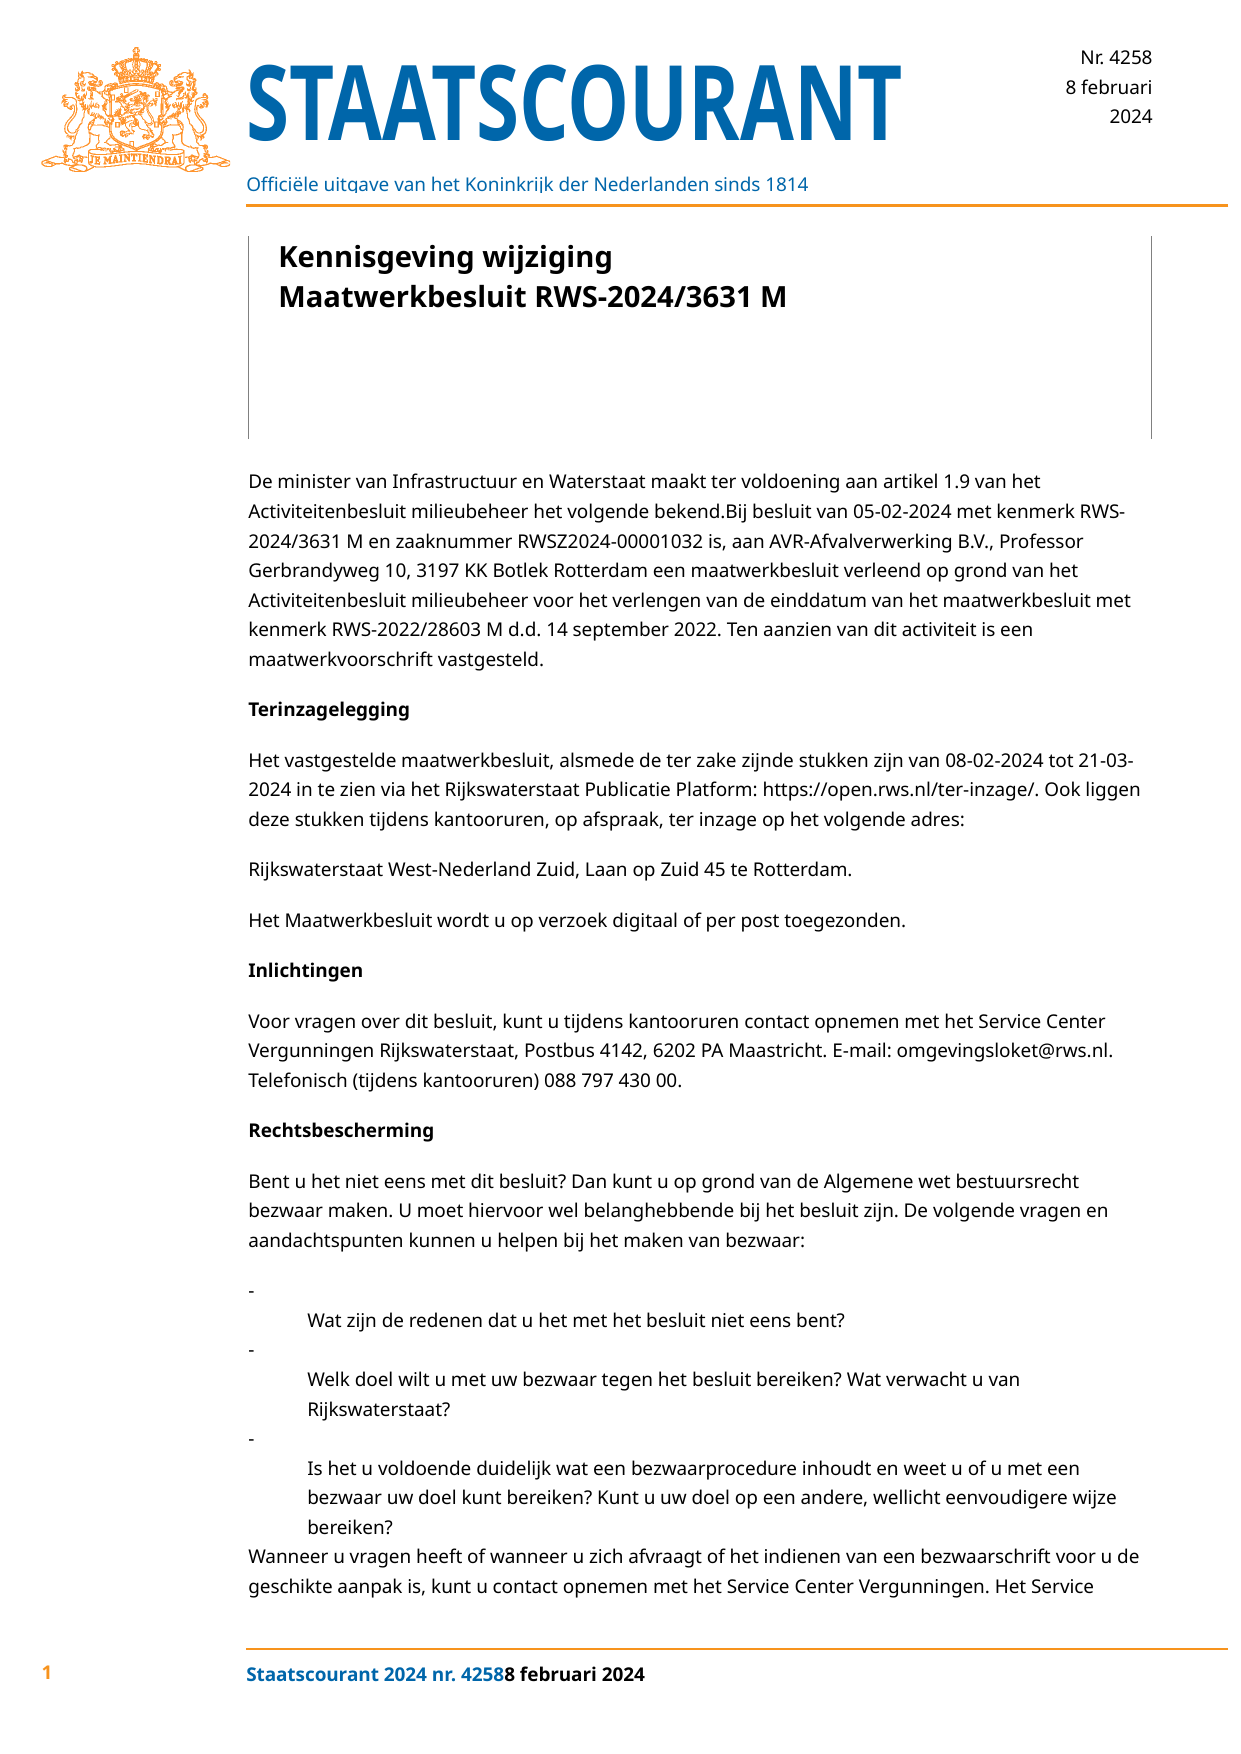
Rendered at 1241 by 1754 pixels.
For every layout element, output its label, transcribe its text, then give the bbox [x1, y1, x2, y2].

list Is het u voldoende duidelijk wat een bezwaarprocedure inhoudt en weet u of u met een bezwaar uw doel kunt bereiken? Kunt u uw doel op een andere, wellicht eenvoudigere wijze bereiken? [248, 1455, 1152, 1540]
text De minister van Infrastructuur en Waterstaat maakt ter voldoening aan artikel 1.9 van het Activiteitenbesluit milieubeheer het volgende bekend.Bij besluit van 05-02-2024 met kenmerk RWS-2024/3631 M en zaaknummer RWSZ2024-00001032 is, aan AVR-Afvalverwerking B.V., Professor Gerbrandyweg 10, 3197 KK Botlek Rotterdam een maatwerkbesluit verleend op grond van het Activiteitenbesluit milieubeheer voor het verlengen van de einddatum van het maatwerkbesluit met kenmerk RWS-2022/28603 M d.d. 14 september 2022. Ten aanzien van dit activiteit is een maatwerkvoorschrift vastgesteld. [248, 469, 1152, 672]
text Rechtsbescherming [248, 1117, 1152, 1143]
list Welk doel wilt u met uw bezwaar tegen het besluit bereiken? Wat verwacht u van Rijkswaterstaat? [248, 1366, 1152, 1421]
text Het vastgestelde maatwerkbesluit, alsmede de ter zake zijnde stukken zijn van 08-02-2024 tot 21-03-2024 in te zien via het Rijkswaterstaat Publicatie Platform: https://open.rws.nl/ter-inzage/. Ook liggen deze stukken tijdens kantooruren, op afspraak, ter inzage op het volgende adres: [248, 747, 1152, 832]
text Inlichtingen [248, 957, 1152, 983]
table_header Kennisgeving wijziging Maatwerkbesluit RWS-2024/3631 M [249, 236, 850, 439]
text Bent u het niet eens met dit besluit? Dan kunt u op grond van de Algemene wet bestuursrecht bezwaar maken. U moet hiervoor wel belanghebbende bij het besluit zijn. De volgende vragen en aandachtspunten kunnen u helpen bij het maken van bezwaar: [248, 1168, 1152, 1253]
text Voor vragen over dit besluit, kunt u tijdens kantooruren contact opnemen met het Service Center Vergunningen Rijkswaterstaat, Postbus 4142, 6202 PA Maastricht. E-mail: omgevingsloket@rws.nl. Telefonisch (tijdens kantooruren) 088 797 430 00. [248, 1008, 1152, 1093]
table_header [850, 236, 912, 413]
list Wat zijn de redenen dat u het met het besluit niet eens bent? [248, 1307, 1152, 1333]
text Terinzagelegging [248, 697, 1152, 722]
text Het Maatwerkbesluit wordt u op verzoek digitaal of per post toegezonden. [248, 907, 1152, 933]
text Rijkswaterstaat West-Nederland Zuid, Laan op Zuid 45 te Rotterdam. [248, 857, 1152, 882]
picture [41, 47, 231, 172]
text Wanneer u vragen heeft of wanneer u zich afvraagt of het indienen van een bezwaarschrift voor u de geschikte aanpak is, kunt u contact opnemen met het Service Center Vergunningen. Het Service [248, 1544, 1152, 1599]
table_header [850, 414, 1151, 439]
table_header [1090, 236, 1151, 413]
picture [912, 236, 1090, 414]
